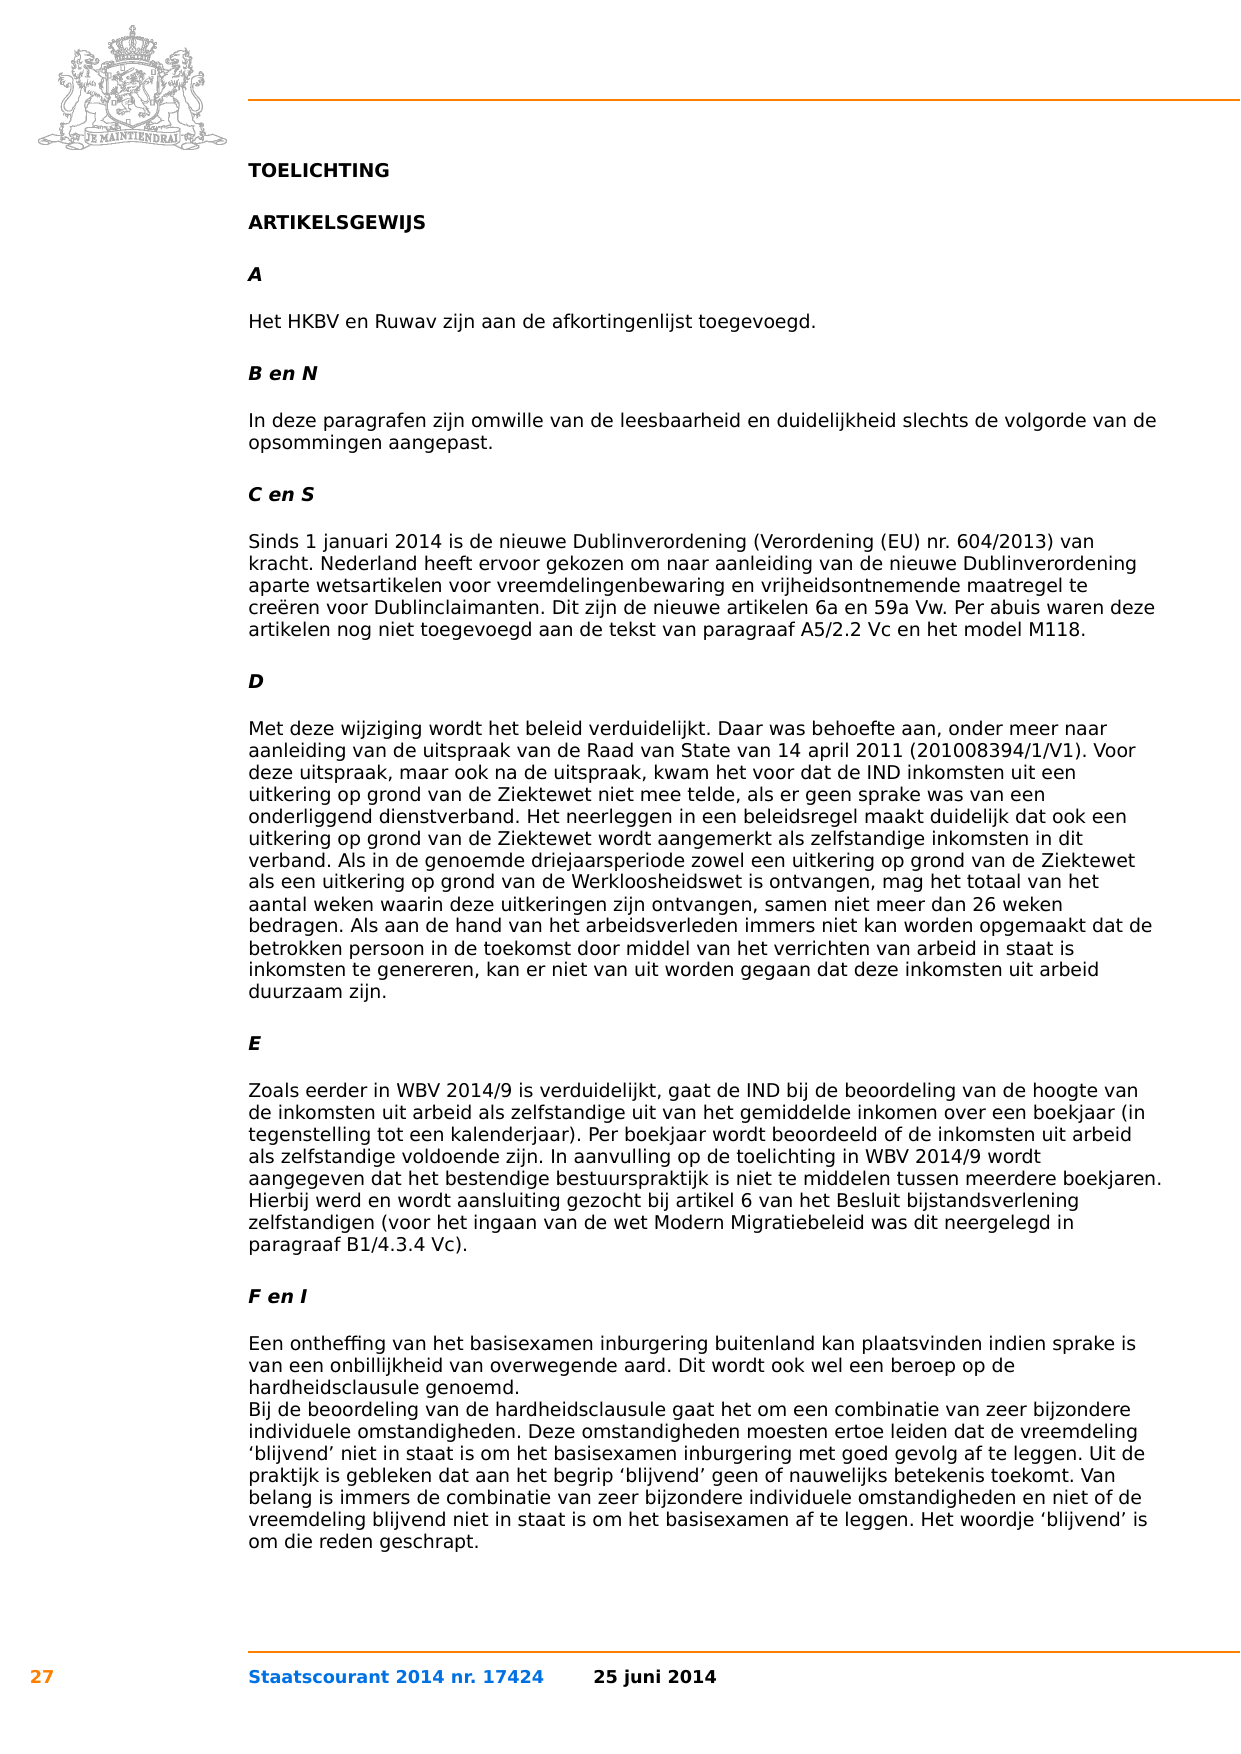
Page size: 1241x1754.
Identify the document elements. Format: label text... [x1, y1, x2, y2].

subtitle TOELICHTING [248, 160, 1163, 182]
subtitle E [248, 1033, 1163, 1055]
text Zoals eerder in WBV 2014/9 is verduidelijkt, gaat de IND bij de beoordeling van de hoogte van de inkomsten uit arbeid als zelfstandige uit van het gemiddelde inkomen over een boekjaar (in tegenstelling tot een kalenderjaar). Per boekjaar wordt beoordeeld of de inkomsten uit arbeid als zelfstandige voldoende zijn. In aanvulling op de toelichting in WBV 2014/9 wordt aangegeven dat het bestendige bestuurspraktijk is niet te middelen tussen meerdere boekjaren. Hierbij werd en wordt aansluiting gezocht bij artikel 6 van het Besluit bijstandsverlening zelfstandigen (voor het ingaan van de wet Modern Migratiebeleid was dit neergelegd in paragraaf B1/4.3.4 Vc). [248, 1080, 1163, 1256]
text Een ontheffing van het basisexamen inburgering buitenland kan plaatsvinden indien sprake is van een onbillijkheid van overwegende aard. Dit wordt ook wel een beroep op de hardheidsclausule genoemd. [248, 1333, 1163, 1399]
picture [38, 25, 227, 150]
subtitle A [248, 264, 1163, 286]
subtitle D [248, 671, 1163, 693]
text Sinds 1 januari 2014 is de nieuwe Dublinverordening (Verordening (EU) nr. 604/2013) van kracht. Nederland heeft ervoor gekozen om naar aanleiding van de nieuwe Dublinverordening aparte wetsartikelen voor vreemdelingenbewaring en vrijheidsontnemende maatregel te creëren voor Dublinclaimanten. Dit zijn de nieuwe artikelen 6a en 59a Vw. Per abuis waren deze artikelen nog niet toegevoegd aan de tekst van paragraaf A5/2.2 Vc en het model M118. [248, 531, 1163, 641]
subtitle B en N [248, 363, 1163, 385]
subtitle F en I [248, 1286, 1163, 1308]
text In deze paragrafen zijn omwille van de leesbaarheid en duidelijkheid slechts de volgorde van de opsommingen aangepast. [248, 410, 1163, 454]
text Met deze wijziging wordt het beleid verduidelijkt. Daar was behoefte aan, onder meer naar aanleiding van de uitspraak van de Raad van State van 14 april 2011 (201008394/1/V1). Voor deze uitspraak, maar ook na de uitspraak, kwam het voor dat de IND inkomsten uit een uitkering op grond van de Ziektewet niet mee telde, als er geen sprake was van een onderliggend dienstverband. Het neerleggen in een beleidsregel maakt duidelijk dat ook een uitkering op grond van de Ziektewet wordt aangemerkt als zelfstandige inkomsten in dit verband. Als in de genoemde driejaarsperiode zowel een uitkering op grond van de Ziektewet als een uitkering op grond van de Werkloosheidswet is ontvangen, mag het totaal van het aantal weken waarin deze uitkeringen zijn ontvangen, samen niet meer dan 26 weken bedragen. Als aan de hand van het arbeidsverleden immers niet kan worden opgemaakt dat de betrokken persoon in de toekomst door middel van het verrichten van arbeid in staat is inkomsten te genereren, kan er niet van uit worden gegaan dat deze inkomsten uit arbeid duurzaam zijn. [248, 718, 1163, 1003]
subtitle C en S [248, 484, 1163, 506]
subtitle ARTIKELSGEWIJS [248, 212, 1163, 234]
text Bij de beoordeling van de hardheidsclausule gaat het om een combinatie van zeer bijzondere individuele omstandigheden. Deze omstandigheden moesten ertoe leiden dat de vreemdeling ‘blijvend’ niet in staat is om het basisexamen inburgering met goed gevolg af te leggen. Uit de praktijk is gebleken dat aan het begrip ‘blijvend’ geen of nauwelijks betekenis toekomt. Van belang is immers de combinatie van zeer bijzondere individuele omstandigheden en niet of de vreemdeling blijvend niet in staat is om het basisexamen af te leggen. Het woordje ‘blijvend’ is om die reden geschrapt. [248, 1399, 1163, 1553]
text Het HKBV en Ruwav zijn aan de afkortingenlijst toegevoegd. [248, 311, 1163, 333]
